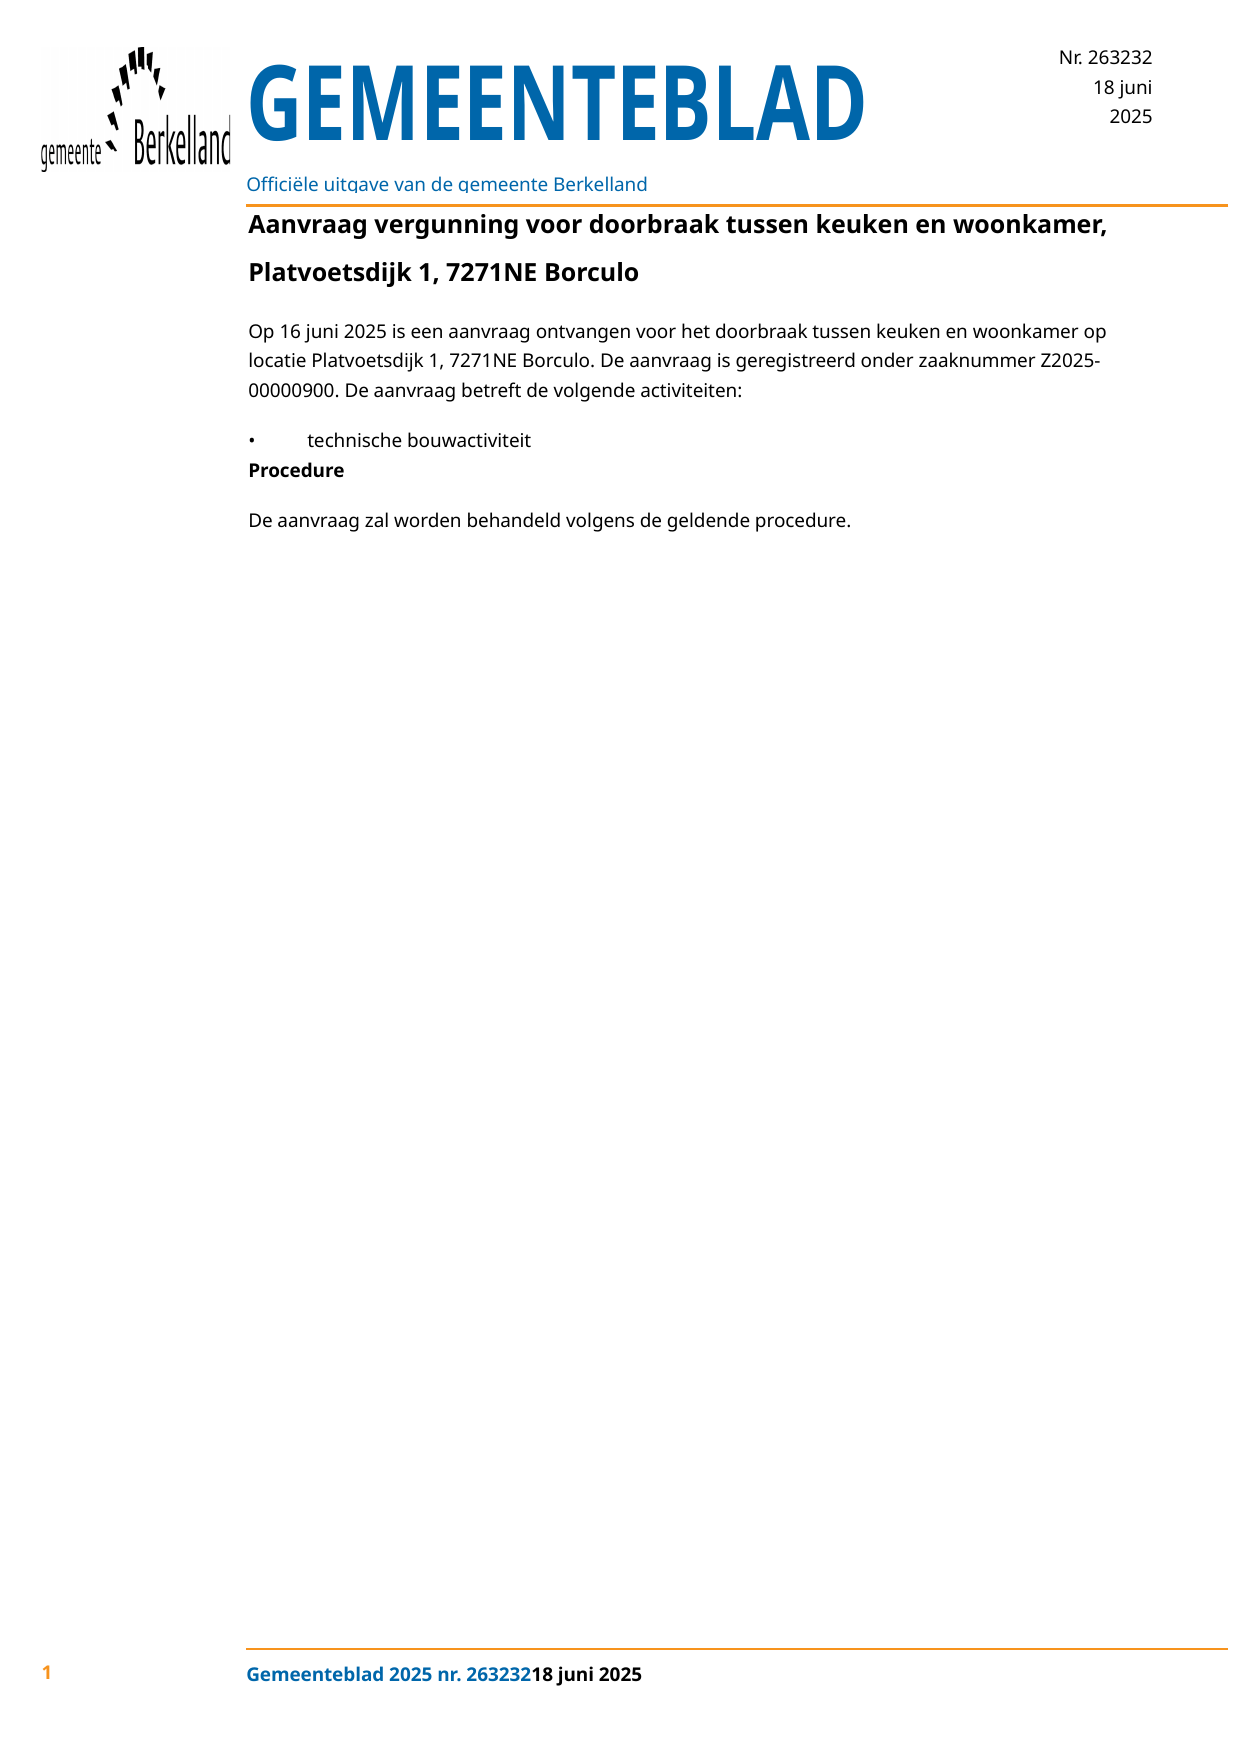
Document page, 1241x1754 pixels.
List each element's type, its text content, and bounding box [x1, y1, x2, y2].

text Procedure [248, 457, 1152, 483]
text Aanvraag vergunning voor doorbraak tussen keuken en woonkamer, Platvoetsdijk 1, 7271NE Borculo [248, 207, 1152, 288]
list technische bouwactiviteit [248, 427, 1152, 453]
picture [41, 47, 231, 172]
text Op 16 juni 2025 is een aanvraag ontvangen voor het doorbraak tussen keuken en woonkamer op locatie Platvoetsdijk 1, 7271NE Borculo. De aanvraag is geregistreerd onder zaaknummer Z2025-00000900. De aanvraag betreft de volgende activiteiten: [248, 318, 1152, 403]
text De aanvraag zal worden behandeld volgens de geldende procedure. [248, 507, 1152, 533]
